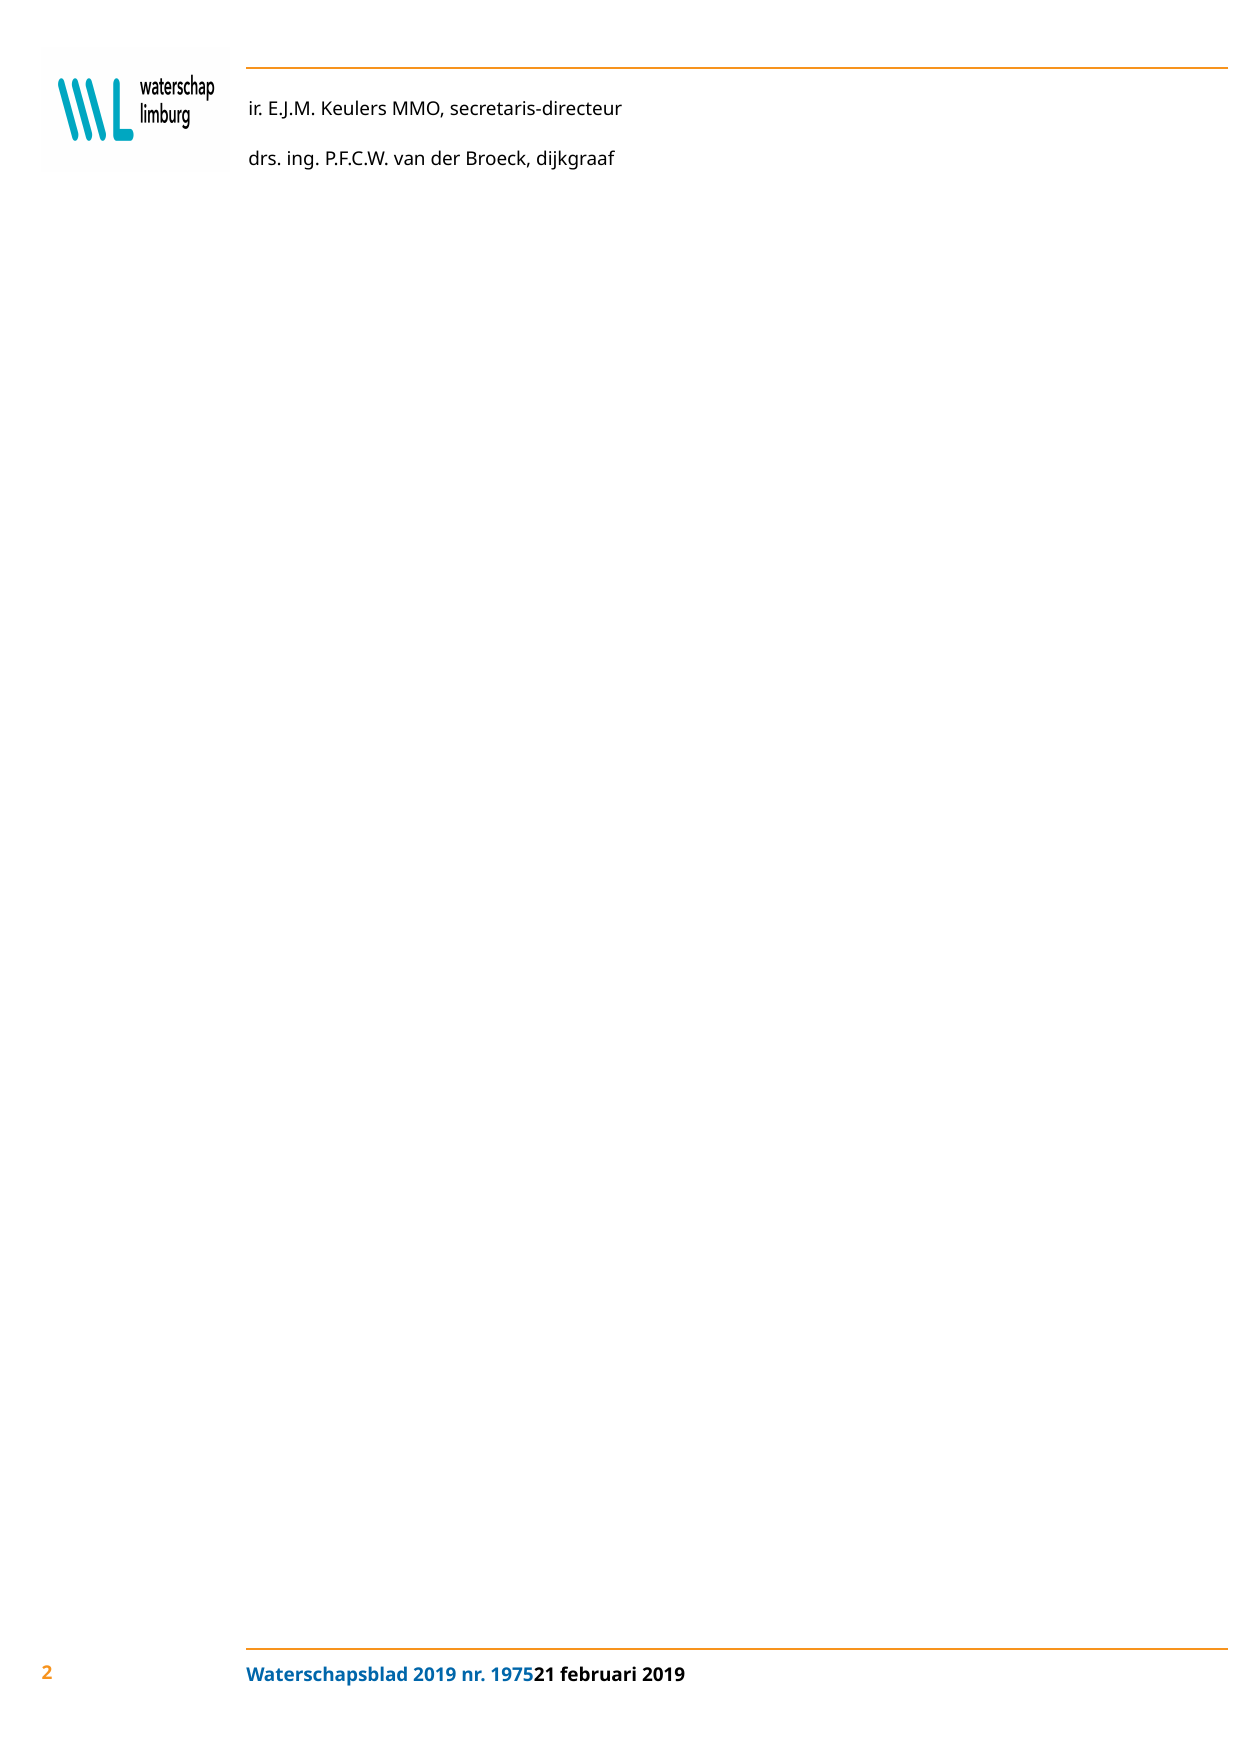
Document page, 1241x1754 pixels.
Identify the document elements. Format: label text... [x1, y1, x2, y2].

text ir. E.J.M. Keulers MMO, secretaris-directeur [248, 95, 1152, 121]
picture [41, 47, 231, 172]
text drs. ing. P.F.C.W. van der Broeck, dijkgraaf [248, 145, 1152, 171]
